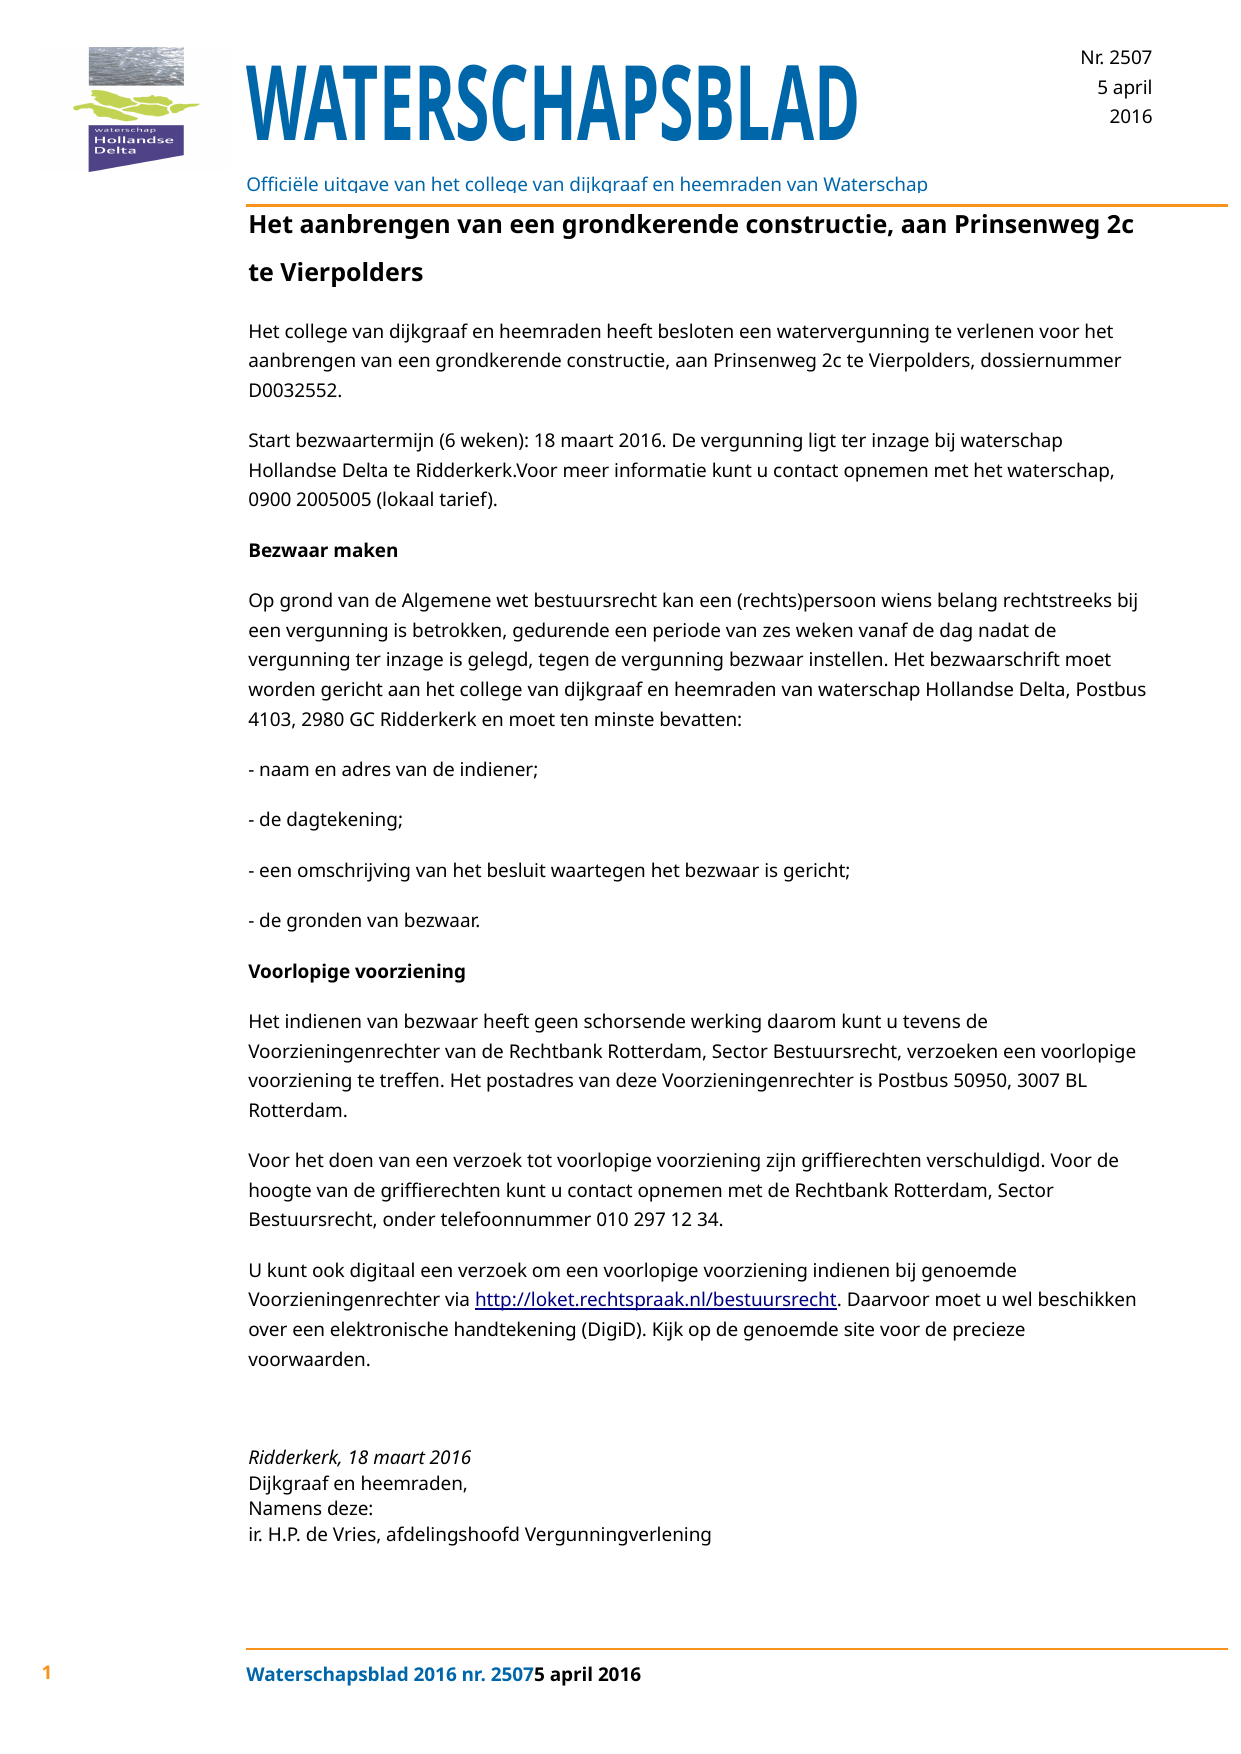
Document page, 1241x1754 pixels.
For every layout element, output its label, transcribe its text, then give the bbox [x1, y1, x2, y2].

text Het indienen van bezwaar heeft geen schorsende werking daarom kunt u tevens de Voorzieningenrechter van de Rechtbank Rotterdam, Sector Bestuursrecht, verzoeken een voorlopige voorziening te treffen. Het postadres van deze Voorzieningenrechter is Postbus 50950, 3007 BL Rotterdam. [248, 1008, 1152, 1123]
text Voorlopige voorziening [248, 958, 1152, 984]
text - naam en adres van de indiener; [248, 756, 1152, 782]
text - een omschrijving van het besluit waartegen het bezwaar is gericht; [248, 857, 1152, 883]
text Ridderkerk, 18 maart 2016 [248, 1444, 1152, 1470]
text Start bezwaartermijn (6 weken): 18 maart 2016. De vergunning ligt ter inzage bij waterschap Hollandse Delta te Ridderkerk.Voor meer informatie kunt u contact opnemen met het waterschap, 0900 2005005 (lokaal tarief). [248, 427, 1152, 512]
text Bezwaar maken [248, 537, 1152, 563]
text Het aanbrengen van een grondkerende constructie, aan Prinsenweg 2c te Vierpolders [248, 207, 1152, 288]
picture [41, 47, 231, 172]
text Namens deze: [248, 1496, 1152, 1521]
text - de dagtekening; [248, 807, 1152, 832]
text - de gronden van bezwaar. [248, 907, 1152, 933]
text U kunt ook digitaal een verzoek om een voorlopige voorziening indienen bij genoemde Voorzieningenrechter via http://loket.rechtspraak.nl/bestuursrecht. Daarvoor moet u wel beschikken over een elektronische handtekening (DigiD). Kijk op de genoemde site voor de precieze voorwaarden. [248, 1257, 1152, 1372]
text Dijkgraaf en heemraden, [248, 1470, 1152, 1496]
text Het college van dijkgraaf en heemraden heeft besloten een watervergunning te verlenen voor het aanbrengen van een grondkerende constructie, aan Prinsenweg 2c te Vierpolders, dossiernummer D0032552. [248, 318, 1152, 403]
text ir. H.P. de Vries, afdelingshoofd Vergunningverlening [248, 1521, 1152, 1547]
text Voor het doen van een verzoek tot voorlopige voorziening zijn griffierechten verschuldigd. Voor de hoogte van de griffierechten kunt u contact opnemen met de Rechtbank Rotterdam, Sector Bestuursrecht, onder telefoonnummer 010 297 12 34. [248, 1147, 1152, 1232]
text Op grond van de Algemene wet bestuursrecht kan een (rechts)persoon wiens belang rechtstreeks bij een vergunning is betrokken, gedurende een periode van zes weken vanaf de dag nadat de vergunning ter inzage is gelegd, tegen de vergunning bezwaar instellen. Het bezwaarschrift moet worden gericht aan het college van dijkgraaf en heemraden van waterschap Hollandse Delta, Postbus 4103, 2980 GC Ridderkerk en moet ten minste bevatten: [248, 587, 1152, 732]
